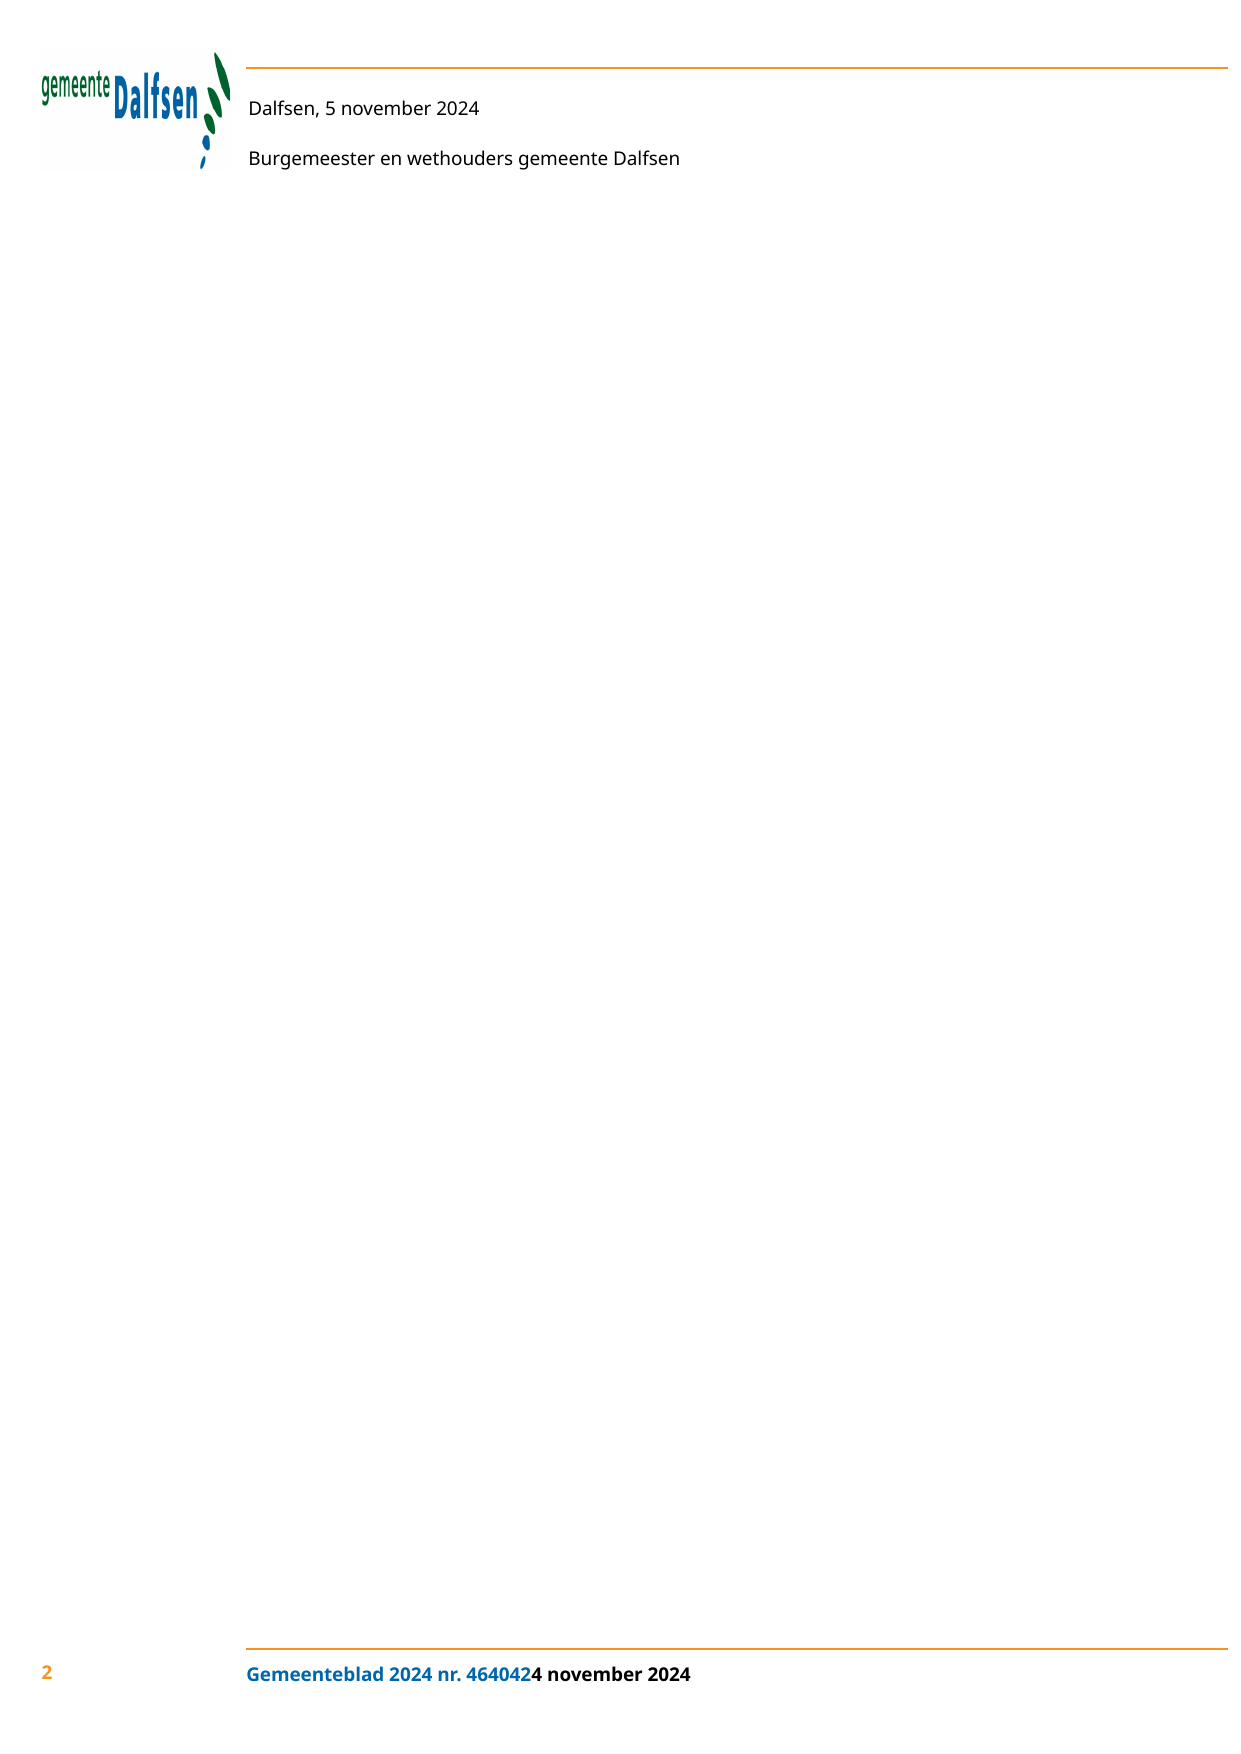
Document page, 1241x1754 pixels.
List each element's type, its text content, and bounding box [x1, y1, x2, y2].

picture [41, 47, 231, 172]
text Dalfsen, 5 november 2024 [248, 95, 1152, 121]
text Burgemeester en wethouders gemeente Dalfsen [248, 145, 1152, 171]
